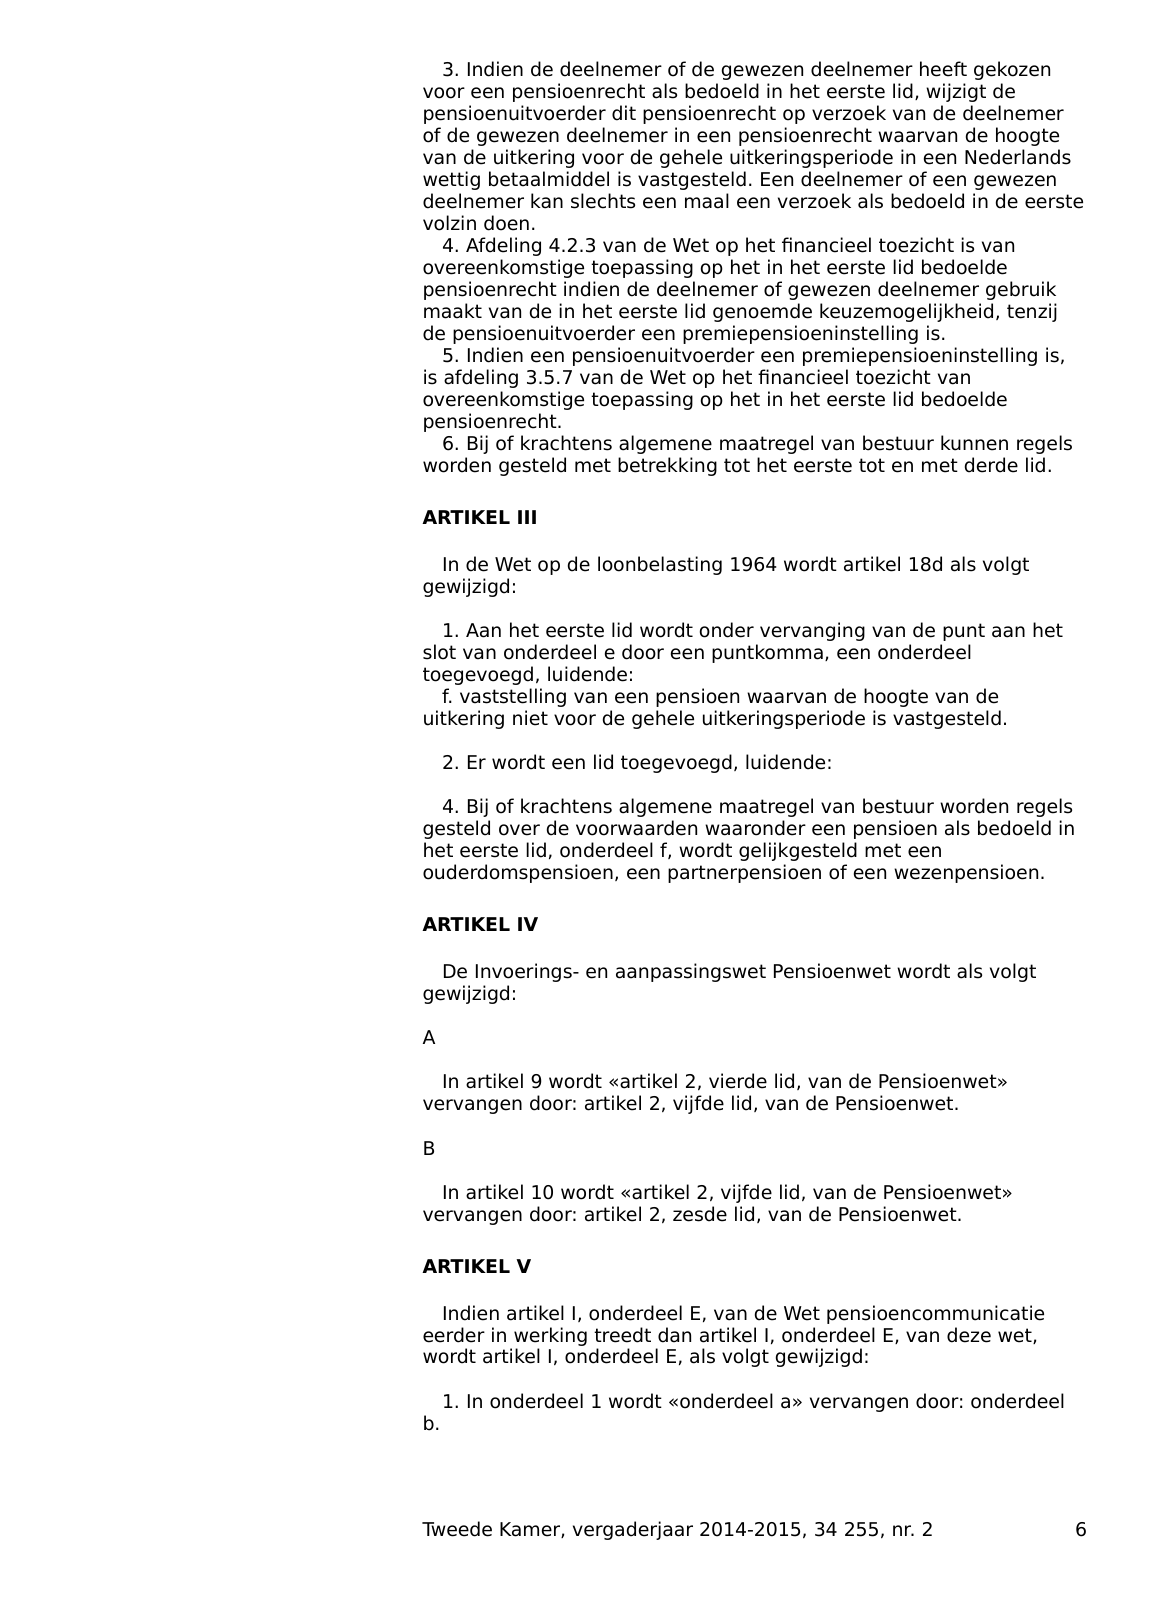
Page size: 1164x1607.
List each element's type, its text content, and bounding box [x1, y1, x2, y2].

text 4. Bij of krachtens algemene maatregel van bestuur worden regels gesteld over de voorwaarden waaronder een pensioen als bedoeld in het eerste lid, onderdeel f, wordt gelijkgesteld met een ouderdomspensioen, een partnerpensioen of een wezenpensioen. [422, 796, 1087, 884]
text In artikel 9 wordt «artikel 2, vierde lid, van de Pensioenwet» vervangen door: artikel 2, vijfde lid, van de Pensioenwet. [422, 1071, 1087, 1115]
subtitle ARTIKEL III [422, 507, 1087, 529]
text Indien artikel I, onderdeel E, van de Wet pensioencommunicatie eerder in werking treedt dan artikel I, onderdeel E, van deze wet, wordt artikel I, onderdeel E, als volgt gewijzigd: [422, 1302, 1087, 1368]
text 1. In onderdeel 1 wordt «onderdeel a» vervangen door: onderdeel b. [422, 1391, 1087, 1434]
text 4. Afdeling 4.2.3 van de Wet op het financieel toezicht is van overeenkomstige toepassing op het in het eerste lid bedoelde pensioenrecht indien de deelnemer of gewezen deelnemer gebruik maakt van de in het eerste lid genoemde keuzemogelijkheid, tenzij de pensioenuitvoerder een premiepensioeninstelling is. [422, 235, 1087, 345]
text In artikel 10 wordt «artikel 2, vijfde lid, van de Pensioenwet» vervangen door: artikel 2, zesde lid, van de Pensioenwet. [422, 1182, 1087, 1226]
text f. vaststelling van een pensioen waarvan de hoogte van de uitkering niet voor de gehele uitkeringsperiode is vastgesteld. [422, 686, 1087, 730]
text 2. Er wordt een lid toegevoegd, luidende: [422, 752, 1087, 774]
text A [422, 1027, 1087, 1049]
text 5. Indien een pensioenuitvoerder een premiepensioeninstelling is, is afdeling 3.5.7 van de Wet op het financieel toezicht van overeenkomstige toepassing op het in het eerste lid bedoelde pensioenrecht. [422, 345, 1087, 433]
text 6. Bij of krachtens algemene maatregel van bestuur kunnen regels worden gesteld met betrekking tot het eerste tot en met derde lid. [422, 433, 1087, 477]
text De Invoerings- en aanpassingswet Pensioenwet wordt als volgt gewijzigd: [422, 961, 1087, 1005]
subtitle ARTIKEL V [422, 1256, 1087, 1277]
text In de Wet op de loonbelasting 1964 wordt artikel 18d als volgt gewijzigd: [422, 554, 1087, 598]
subtitle ARTIKEL IV [422, 914, 1087, 936]
text 1. Aan het eerste lid wordt onder vervanging van de punt aan het slot van onderdeel e door een puntkomma, een onderdeel toegevoegd, luidende: [422, 620, 1087, 686]
text 3. Indien de deelnemer of de gewezen deelnemer heeft gekozen voor een pensioenrecht als bedoeld in het eerste lid, wijzigt de pensioenuitvoerder dit pensioenrecht op verzoek van de deelnemer of de gewezen deelnemer in een pensioenrecht waarvan de hoogte van de uitkering voor de gehele uitkeringsperiode in een Nederlands wettig betaalmiddel is vastgesteld. Een deelnemer of een gewezen deelnemer kan slechts een maal een verzoek als bedoeld in de eerste volzin doen. [422, 59, 1087, 235]
text B [422, 1137, 1087, 1159]
